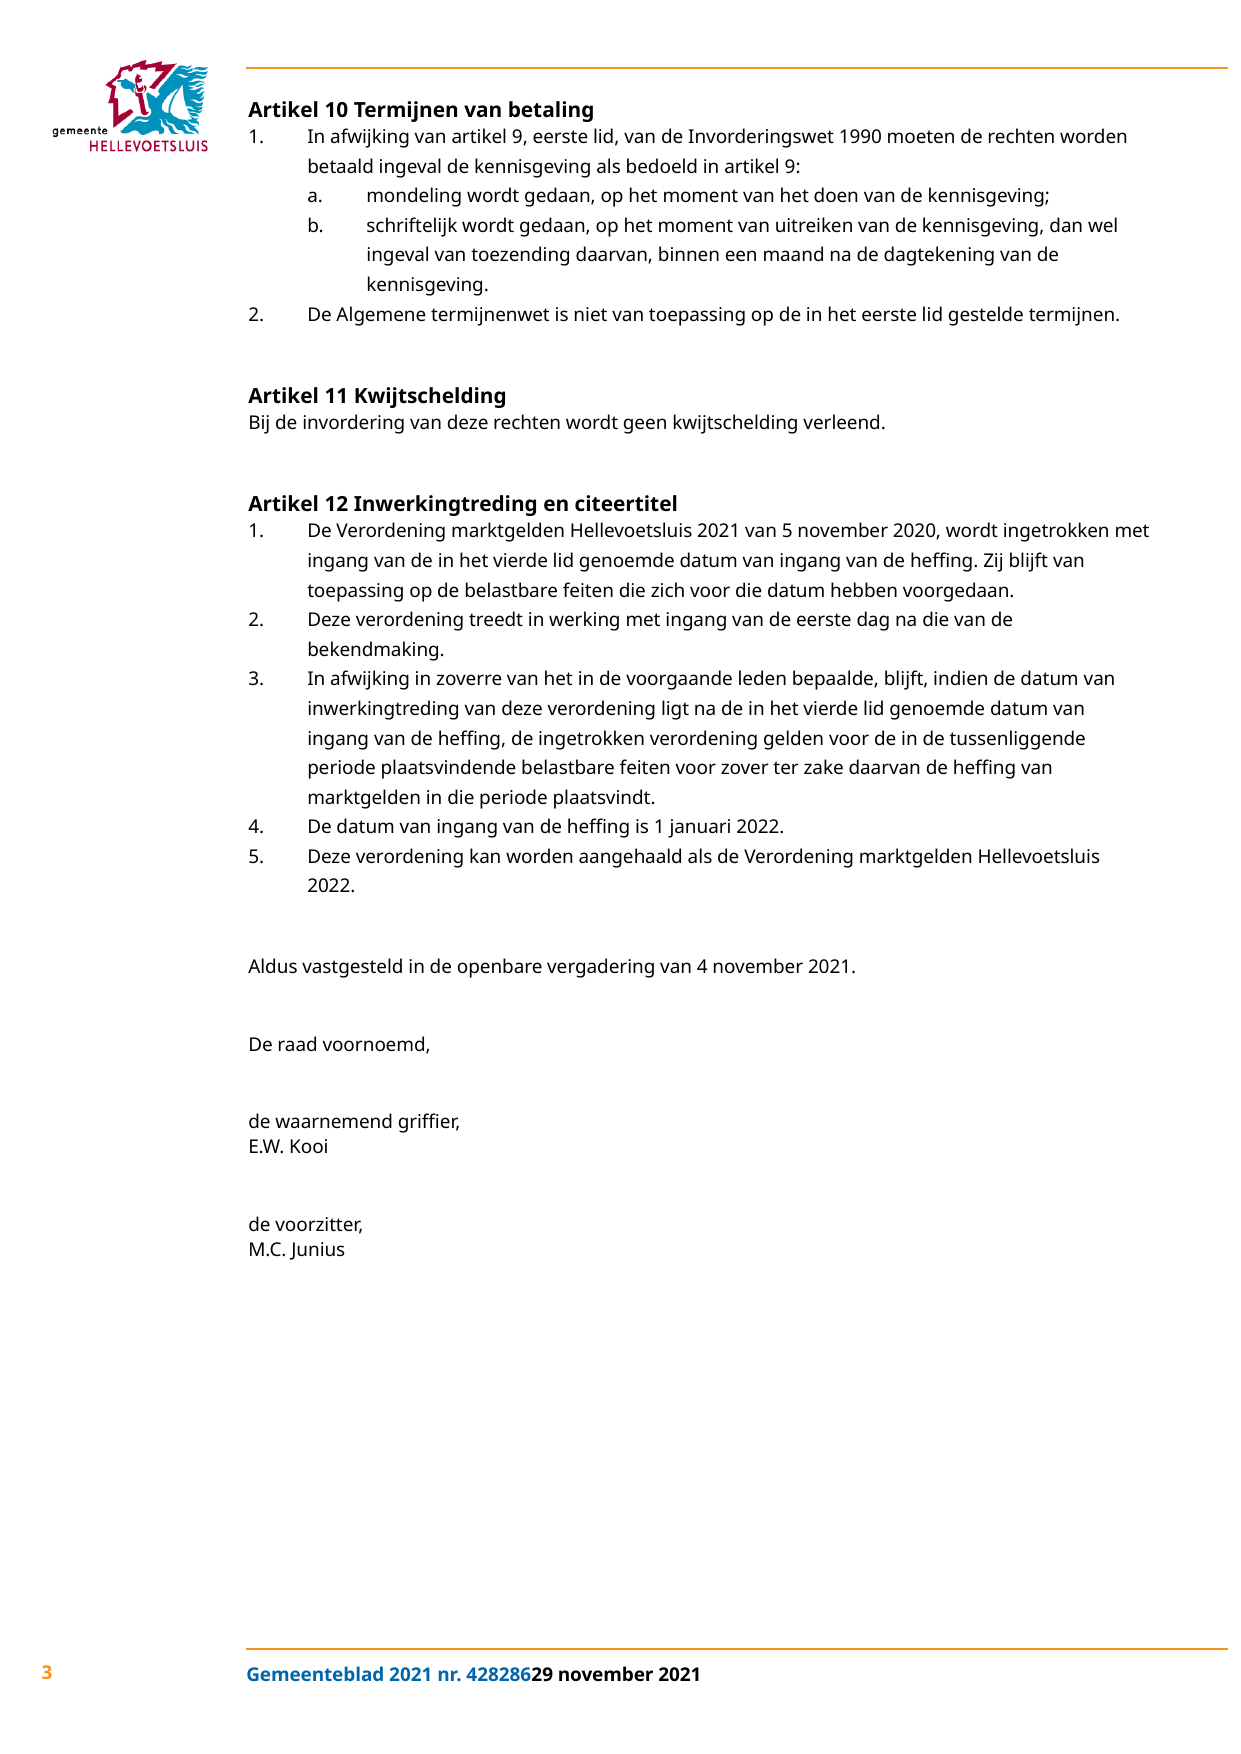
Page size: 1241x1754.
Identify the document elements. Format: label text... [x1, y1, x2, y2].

text Artikel 12 Inwerkingtreding en citeertitel [248, 489, 1152, 518]
text Artikel 11 Kwijtschelding [248, 381, 1152, 409]
text De raad voornoemd, [248, 1031, 1152, 1057]
text Bij de invordering van deze rechten wordt geen kwijtschelding verleend. [248, 409, 1152, 435]
list In afwijking van artikel 9, eerste lid, van de Invorderingswet 1990 moeten de rechten worden betaald ingeval de kennisgeving als bedoeld in artikel 9: [248, 123, 1152, 178]
picture [41, 47, 231, 172]
list In afwijking in zoverre van het in de voorgaande leden bepaalde, blijft, indien de datum van inwerkingtreding van deze verordening ligt na de in het vierde lid genoemde datum van ingang van de heffing, de ingetrokken verordening gelden voor de in de tussenliggende periode plaatsvindende belastbare feiten voor zover ter zake daarvan de heffing van marktgelden in die periode plaatsvindt. [248, 666, 1152, 809]
list Deze verordening treedt in werking met ingang van de eerste dag na die van de bekendmaking. [248, 606, 1152, 662]
list mondeling wordt gedaan, op het moment van het doen van de kennisgeving; [307, 182, 1152, 208]
list De Algemene termijnenwet is niet van toepassing op de in het eerste lid gestelde termijnen. [248, 301, 1152, 326]
list Deze verordening kan worden aangehaald als de Verordening marktgelden Hellevoetsluis 2022. [248, 843, 1152, 898]
text E.W. Kooi [248, 1134, 1152, 1159]
list schriftelijk wordt gedaan, op het moment van uitreiken van de kennisgeving, dan wel ingeval van toezending daarvan, binnen een maand na de dagtekening van de kennisgeving. [307, 212, 1152, 297]
list De Verordening marktgelden Hellevoetsluis 2021 van 5 november 2020, wordt ingetrokken met ingang van de in het vierde lid genoemde datum van ingang van de heffing. Zij blijft van toepassing op de belastbare feiten die zich voor die datum hebben voorgedaan. [248, 518, 1152, 602]
text Aldus vastgesteld in de openbare vergadering van 4 november 2021. [248, 954, 1152, 979]
text de voorzitter, [248, 1211, 1152, 1237]
text Artikel 10 Termijnen van betaling [248, 95, 1152, 123]
text de waarnemend griffier, [248, 1108, 1152, 1134]
text M.C. Junius [248, 1237, 1152, 1262]
list De datum van ingang van de heffing is 1 januari 2022. [248, 813, 1152, 839]
